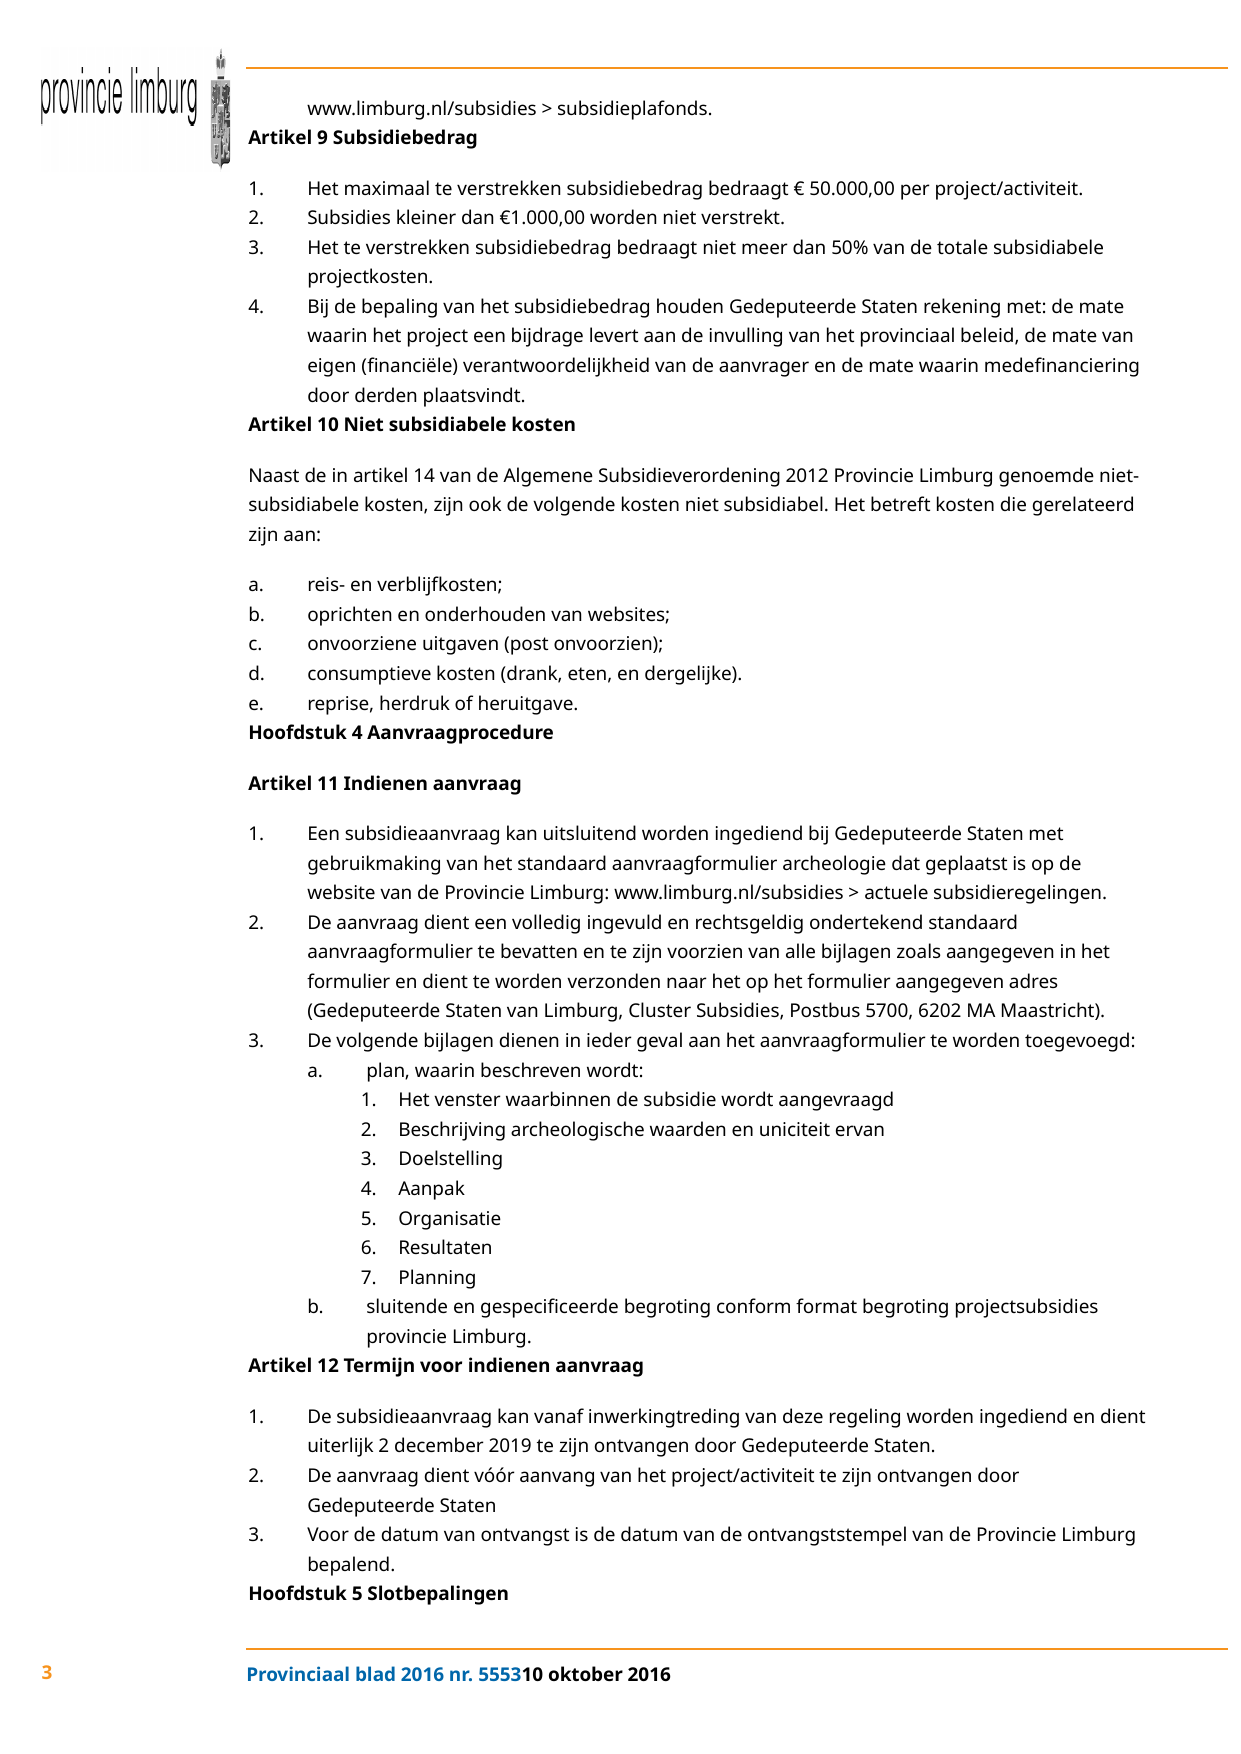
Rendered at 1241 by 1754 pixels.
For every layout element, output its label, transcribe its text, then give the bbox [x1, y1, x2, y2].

list Het maximaal te verstrekken subsidiebedrag bedraagt € 50.000,00 per project/activiteit. [248, 175, 1152, 201]
list Beschrijving archeologische waarden en uniciteit ervan [361, 1116, 1152, 1142]
list Organisatie [361, 1205, 1152, 1231]
list De volgende bijlagen dienen in ieder geval aan het aanvraagformulier te worden toegevoegd: [248, 1027, 1152, 1053]
list oprichten en onderhouden van websites; [248, 601, 1152, 627]
picture [41, 47, 231, 172]
list De subsidieaanvraag kan vanaf inwerkingtreding van deze regeling worden ingediend en dient uiterlijk 2 december 2019 te zijn ontvangen door Gedeputeerde Staten. [248, 1403, 1152, 1458]
text Naast de in artikel 14 van de Algemene Subsidieverordening 2012 Provincie Limburg genoemde niet-subsidiabele kosten, zijn ook de volgende kosten niet subsidiabel. Het betreft kosten die gerelateerd zijn aan: [248, 462, 1152, 547]
list Het te verstrekken subsidiebedrag bedraagt niet meer dan 50% van de totale subsidiabele projectkosten. [248, 234, 1152, 289]
list Doelstelling [361, 1146, 1152, 1171]
list Een subsidieaanvraag kan uitsluitend worden ingediend bij Gedeputeerde Staten met gebruikmaking van het standaard aanvraagformulier archeologie dat geplaatst is op de website van de Provincie Limburg: www.limburg.nl/subsidies > actuele subsidieregelingen. [248, 820, 1152, 905]
list De aanvraag dient vóór aanvang van het project/activiteit te zijn ontvangen door Gedeputeerde Staten [248, 1462, 1152, 1518]
list plan, waarin beschreven wordt: [307, 1057, 1152, 1083]
list Voor de datum van ontvangst is de datum van de ontvangststempel van de Provincie Limburg bepalend. [248, 1521, 1152, 1577]
list sluitende en gespecificeerde begroting conform format begroting projectsubsidies provincie Limburg. [307, 1293, 1152, 1349]
list reis- en verblijfkosten; [248, 571, 1152, 597]
list Subsidies kleiner dan €1.000,00 worden niet verstrekt. [248, 204, 1152, 230]
list reprise, herdruk of heruitgave. [248, 690, 1152, 716]
text Artikel 11 Indienen aanvraag [248, 770, 1152, 796]
list Aanpak [361, 1175, 1152, 1201]
text Hoofdstuk 4 Aanvraagprocedure [248, 719, 1152, 745]
list Het venster waarbinnen de subsidie wordt aangevraagd [361, 1086, 1152, 1112]
text Artikel 12 Termijn voor indienen aanvraag [248, 1353, 1152, 1378]
text Artikel 9 Subsidiebedrag [248, 124, 1152, 150]
list De aanvraag dient een volledig ingevuld en rechtsgeldig ondertekend standaard aanvraagformulier te bevatten en te zijn voorzien van alle bijlagen zoals aangegeven in het formulier en dient te worden verzonden naar het op het formulier aangegeven adres (Gedeputeerde Staten van Limburg, Cluster Subsidies, Postbus 5700, 6202 MA Maastricht). [248, 909, 1152, 1023]
list Bij de bepaling van het subsidiebedrag houden Gedeputeerde Staten rekening met: de mate waarin het project een bijdrage levert aan de invulling van het provinciaal beleid, de mate van eigen (financiële) verantwoordelijkheid van de aanvrager en de mate waarin medefinanciering door derden plaatsvindt. [248, 293, 1152, 408]
list onvoorziene uitgaven (post onvoorzien); [248, 631, 1152, 656]
text Artikel 10 Niet subsidiabele kosten [248, 411, 1152, 437]
text Hoofdstuk 5 Slotbepalingen [248, 1581, 1152, 1606]
list www.limburg.nl/subsidies > subsidieplafonds. [248, 95, 1152, 121]
list Planning [361, 1264, 1152, 1290]
list Resultaten [361, 1234, 1152, 1260]
list consumptieve kosten (drank, eten, en dergelijke). [248, 660, 1152, 686]
